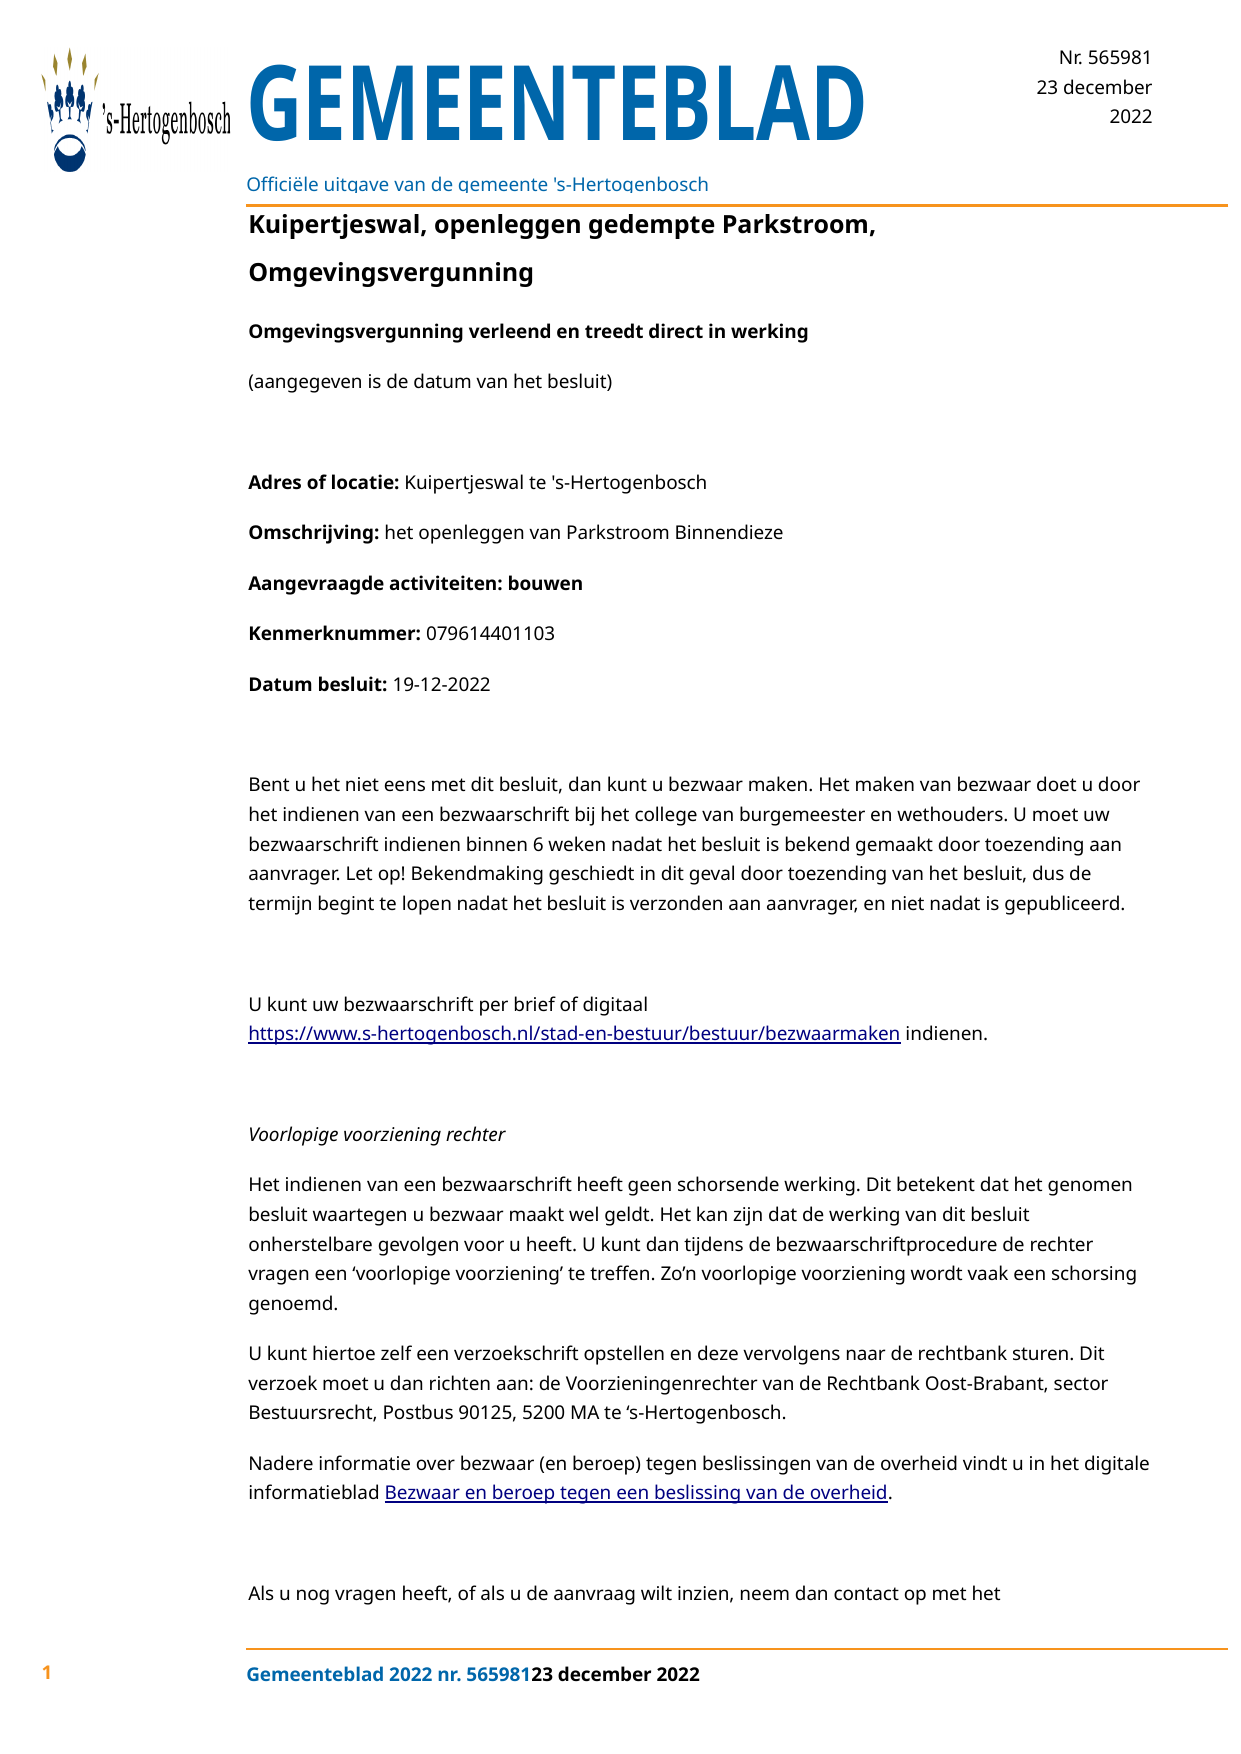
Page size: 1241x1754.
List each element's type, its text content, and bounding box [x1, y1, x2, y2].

text Datum besluit: 19-12-2022 [248, 671, 1152, 697]
text Bent u het niet eens met dit besluit, dan kunt u bezwaar maken. Het maken van bezwaar doet u door het indienen van een bezwaarschrift bij het college van burgemeester en wethouders. U moet uw bezwaarschrift indienen binnen 6 weken nadat het besluit is bekend gemaakt door toezending aan aanvrager. Let op! Bekendmaking geschiedt in dit geval door toezending van het besluit, dus de termijn begint te lopen nadat het besluit is verzonden aan aanvrager, en niet nadat is gepubliceerd. [248, 772, 1152, 916]
text Kenmerknummer: 079614401103 [248, 620, 1152, 646]
text Omschrijving: het openleggen van Parkstroom Binnendieze [248, 519, 1152, 545]
text Nadere informatie over bezwaar (en beroep) tegen beslissingen van de overheid vindt u in het digitale informatieblad Bezwaar en beroep tegen een beslissing van de overheid. [248, 1450, 1152, 1505]
picture [41, 47, 231, 172]
text (aangegeven is de datum van het besluit) [248, 368, 1152, 394]
text Aangevraagde activiteiten: bouwen [248, 570, 1152, 596]
text Adres of locatie: Kuipertjeswal te 's-Hertogenbosch [248, 469, 1152, 495]
text Voorlopige voorziening rechter [248, 1121, 1152, 1147]
text Omgevingsvergunning verleend en treedt direct in werking [248, 318, 1152, 344]
text Als u nog vragen heeft, of als u de aanvraag wilt inzien, neem dan contact op met het [248, 1580, 1152, 1606]
text Kuipertjeswal, openleggen gedempte Parkstroom, Omgevingsvergunning [248, 207, 1152, 288]
text U kunt hiertoe zelf een verzoekschrift opstellen en deze vervolgens naar de rechtbank sturen. Dit verzoek moet u dan richten aan: de Voorzieningenrechter van de Rechtbank Oost-Brabant, sector Bestuursrecht, Postbus 90125, 5200 MA te ‘s-Hertogenbosch. [248, 1340, 1152, 1425]
text U kunt uw bezwaarschrift per brief of digitaal https://www.s-hertogenbosch.nl/stad-en-bestuur/bestuur/bezwaarmaken indienen. [248, 991, 1152, 1046]
text Het indienen van een bezwaarschrift heeft geen schorsende werking. Dit betekent dat het genomen besluit waartegen u bezwaar maakt wel geldt. Het kan zijn dat de werking van dit besluit onherstelbare gevolgen voor u heeft. U kunt dan tijdens de bezwaarschriftprocedure de rechter vragen een ‘voorlopige voorziening’ te treffen. Zo’n voorlopige voorziening wordt vaak een schorsing genoemd. [248, 1172, 1152, 1316]
